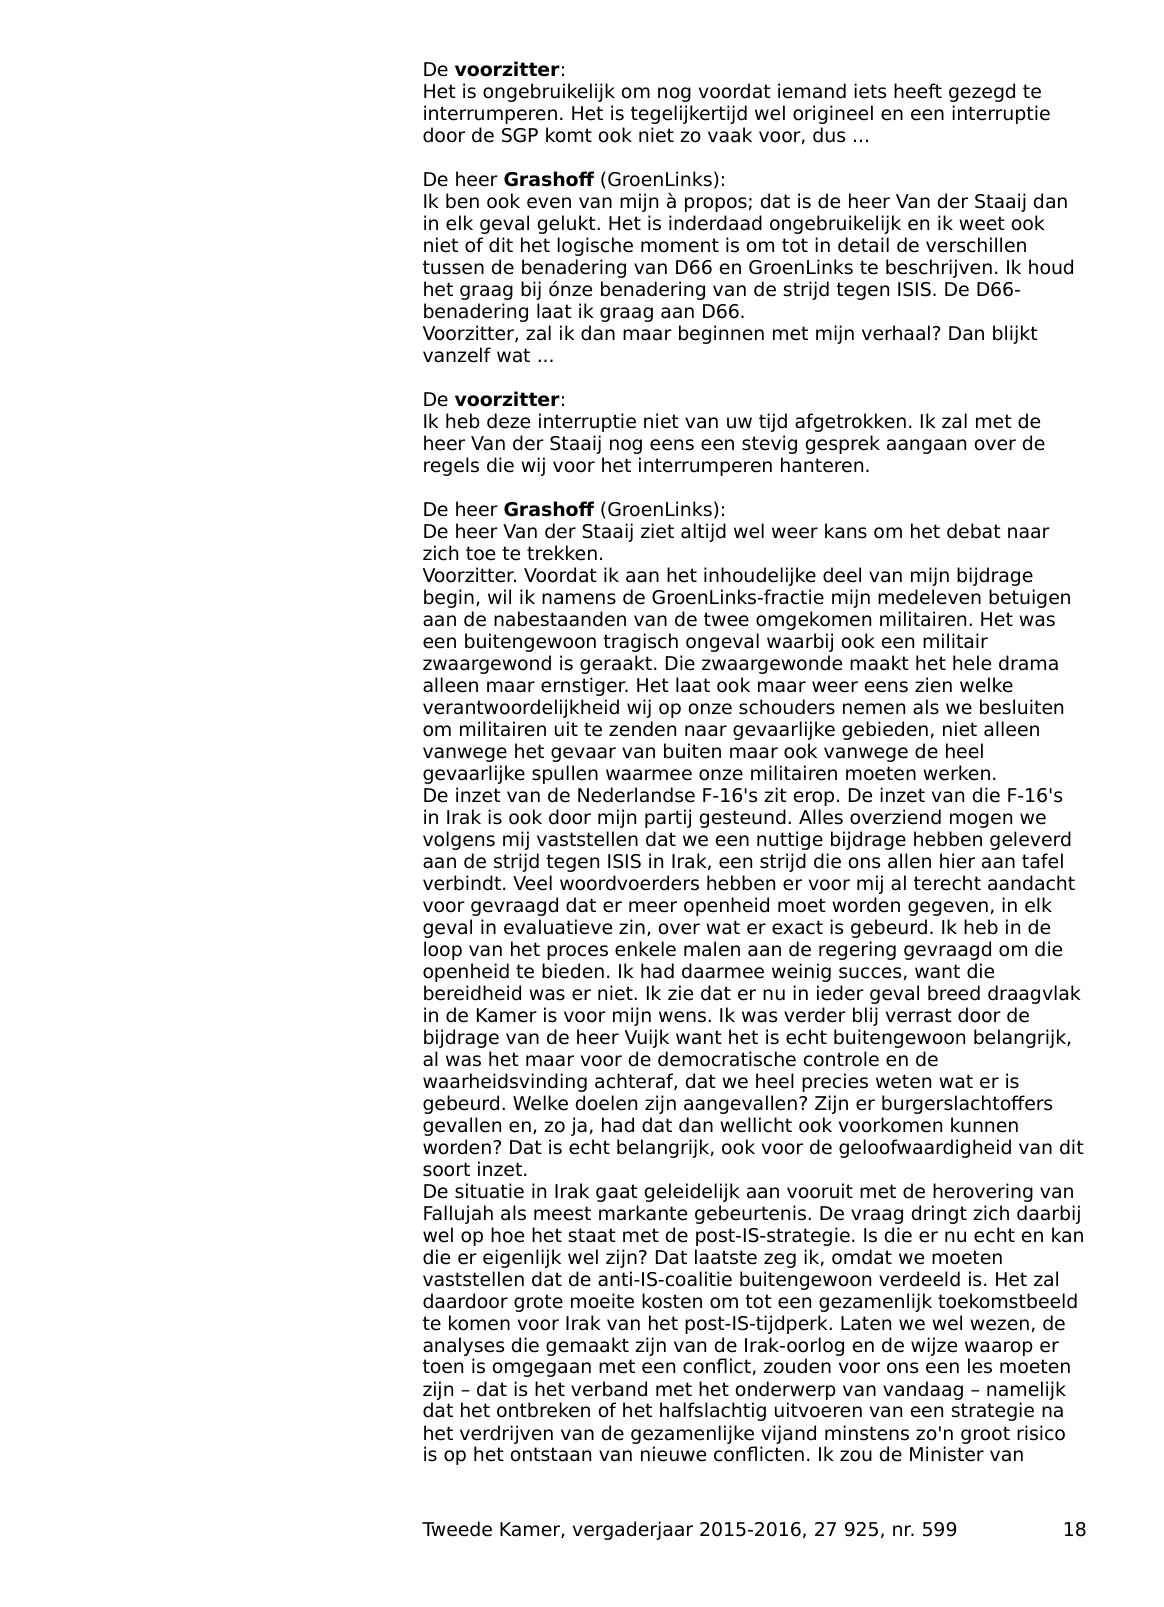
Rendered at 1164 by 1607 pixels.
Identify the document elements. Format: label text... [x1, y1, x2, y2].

text De situatie in Irak gaat geleidelijk aan vooruit met de herovering van Fallujah als meest markante gebeurtenis. De vraag dringt zich daarbij wel op hoe het staat met de post-IS-strategie. Is die er nu echt en kan die er eigenlijk wel zijn? Dat laatste zeg ik, omdat we moeten vaststellen dat de anti-IS-coalitie buitengewoon verdeeld is. Het zal daardoor grote moeite kosten om tot een gezamenlijk toekomstbeeld te komen voor Irak van het post-IS-tijdperk. Laten we wel wezen, de analyses die gemaakt zijn van de Irak-oorlog en de wijze waarop er toen is omgegaan met een conflict, zouden voor ons een les moeten zijn – dat is het verband met het onderwerp van vandaag – namelijk dat het ontbreken of het halfslachtig uitvoeren van een strategie na het verdrijven van de gezamenlijke vijand minstens zo'n groot risico is op het ontstaan van nieuwe conflicten. Ik zou de Minister van [422, 1181, 1087, 1466]
text De heer Grashoff (GroenLinks): [422, 499, 1087, 521]
text De inzet van de Nederlandse F-16's zit erop. De inzet van die F-16's in Irak is ook door mijn partij gesteund. Alles overziend mogen we volgens mij vaststellen dat we een nuttige bijdrage hebben geleverd aan de strijd tegen ISIS in Irak, een strijd die ons allen hier aan tafel verbindt. Veel woordvoerders hebben er voor mij al terecht aandacht voor gevraagd dat er meer openheid moet worden gegeven, in elk geval in evaluatieve zin, over wat er exact is gebeurd. Ik heb in de loop van het proces enkele malen aan de regering gevraagd om die openheid te bieden. Ik had daarmee weinig succes, want die bereidheid was er niet. Ik zie dat er nu in ieder geval breed draagvlak in de Kamer is voor mijn wens. Ik was verder blij verrast door de bijdrage van de heer Vuijk want het is echt buitengewoon belangrijk, al was het maar voor de democratische controle en de waarheidsvinding achteraf, dat we heel precies weten wat er is gebeurd. Welke doelen zijn aangevallen? Zijn er burgerslachtoffers gevallen en, zo ja, had dat dan wellicht ook voorkomen kunnen worden? Dat is echt belangrijk, ook voor de geloofwaardigheid van dit soort inzet. [422, 785, 1087, 1181]
text De heer Grashoff (GroenLinks): [422, 169, 1087, 191]
text De heer Van der Staaij ziet altijd wel weer kans om het debat naar zich toe te trekken. [422, 521, 1087, 565]
text De voorzitter: [422, 389, 1087, 411]
text Voorzitter, zal ik dan maar beginnen met mijn verhaal? Dan blijkt vanzelf wat ... [422, 323, 1087, 367]
text Het is ongebruikelijk om nog voordat iemand iets heeft gezegd te interrumperen. Het is tegelijkertijd wel origineel en een interruptie door de SGP komt ook niet zo vaak voor, dus ... [422, 81, 1087, 147]
text Ik heb deze interruptie niet van uw tijd afgetrokken. Ik zal met de heer Van der Staaij nog eens een stevig gesprek aangaan over de regels die wij voor het interrumperen hanteren. [422, 411, 1087, 477]
text Voorzitter. Voordat ik aan het inhoudelijke deel van mijn bijdrage begin, wil ik namens de GroenLinks-fractie mijn medeleven betuigen aan de nabestaanden van de twee omgekomen militairen. Het was een buitengewoon tragisch ongeval waarbij ook een militair zwaargewond is geraakt. Die zwaargewonde maakt het hele drama alleen maar ernstiger. Het laat ook maar weer eens zien welke verantwoordelijkheid wij op onze schouders nemen als we besluiten om militairen uit te zenden naar gevaarlijke gebieden, niet alleen vanwege het gevaar van buiten maar ook vanwege de heel gevaarlijke spullen waarmee onze militairen moeten werken. [422, 565, 1087, 785]
text De voorzitter: [422, 59, 1087, 81]
text Ik ben ook even van mijn à propos; dat is de heer Van der Staaij dan in elk geval gelukt. Het is inderdaad ongebruikelijk en ik weet ook niet of dit het logische moment is om tot in detail de verschillen tussen de benadering van D66 en GroenLinks te beschrijven. Ik houd het graag bij ónze benadering van de strijd tegen ISIS. De D66-benadering laat ik graag aan D66. [422, 191, 1087, 323]
